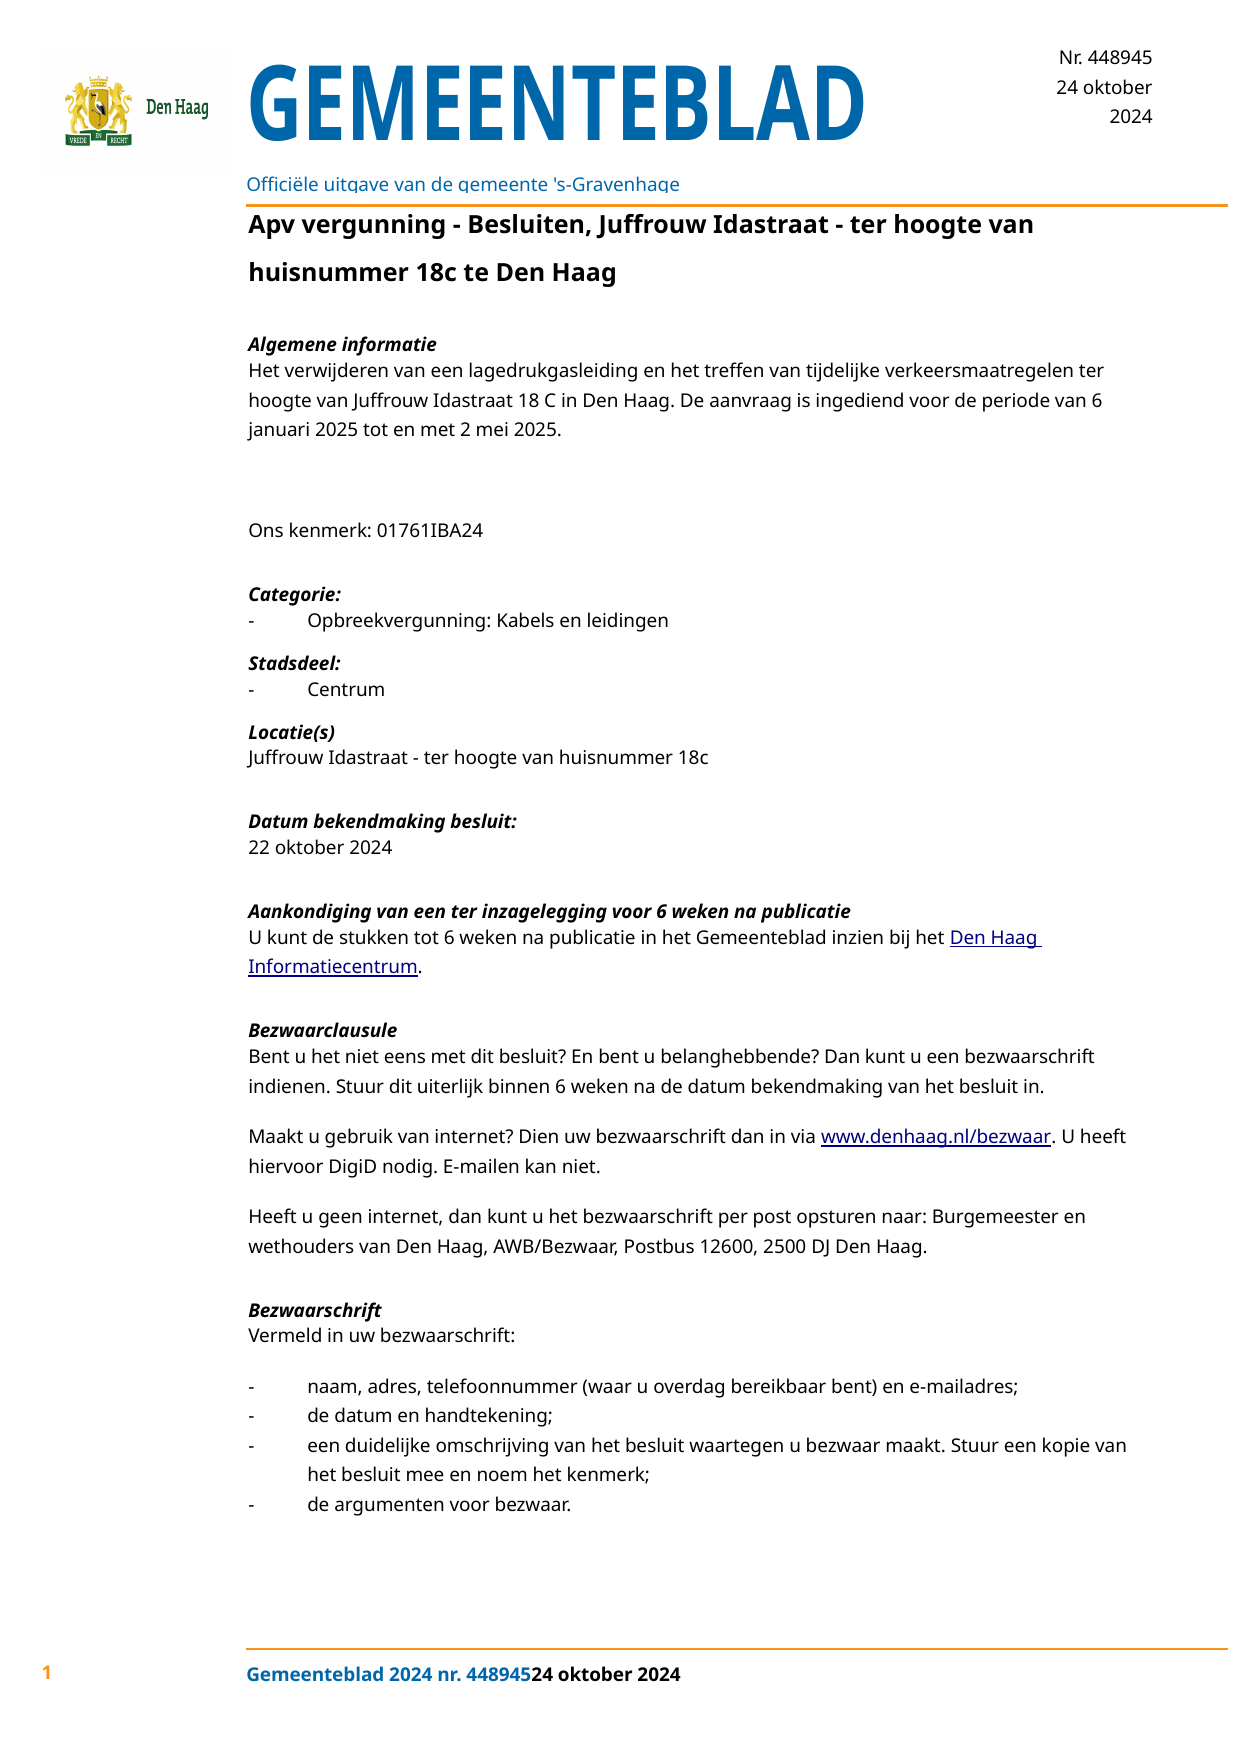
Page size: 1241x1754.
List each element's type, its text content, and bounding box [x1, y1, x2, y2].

list de datum en handtekening; [248, 1402, 1152, 1428]
list Centrum [248, 676, 1152, 701]
text Apv vergunning - Besluiten, Juffrouw Idastraat - ter hoogte van huisnummer 18c te Den Haag [248, 207, 1152, 288]
list Opbreekvergunning: Kabels en leidingen [248, 607, 1152, 633]
text Ons kenmerk: 01761IBA24 [248, 517, 1152, 543]
text Het verwijderen van een lagedrukgasleiding en het treffen van tijdelijke verkeersmaatregelen ter hoogte van Juffrouw Idastraat 18 C in Den Haag. De aanvraag is ingediend voor de periode van 6 januari 2025 tot en met 2 mei 2025. [248, 357, 1152, 442]
text Heeft u geen internet, dan kunt u het bezwaarschrift per post opsturen naar: Burgemeester en wethouders van Den Haag, AWB/Bezwaar, Postbus 12600, 2500 DJ Den Haag. [248, 1203, 1152, 1258]
text Stadsdeel: [248, 650, 1152, 676]
text Maakt u gebruik van internet? Dien uw bezwaarschrift dan in via www.denhaag.nl/bezwaar. U heeft hiervoor DigiD nodig. E-mailen kan niet. [248, 1123, 1152, 1178]
text 22 oktober 2024 [248, 834, 1152, 860]
text Aankondiging van een ter inzagelegging voor 6 weken na publicatie [248, 898, 1152, 924]
text Datum bekendmaking besluit: [248, 808, 1152, 834]
text Bezwaarclausule [248, 1017, 1152, 1043]
text Bezwaarschrift [248, 1297, 1152, 1322]
list de argumenten voor bezwaar. [248, 1491, 1152, 1517]
list naam, adres, telefoonnummer (waar u overdag bereikbaar bent) en e-mailadres; [248, 1373, 1152, 1399]
text Locatie(s) [248, 719, 1152, 744]
text Algemene informatie [248, 331, 1152, 357]
list een duidelijke omschrijving van het besluit waartegen u bezwaar maakt. Stuur een kopie van het besluit mee en noem het kenmerk; [248, 1432, 1152, 1487]
text U kunt de stukken tot 6 weken na publicatie in het Gemeenteblad inzien bij het Den Haag Informatiecentrum. [248, 924, 1152, 979]
text Categorie: [248, 581, 1152, 607]
picture [41, 47, 231, 172]
text Vermeld in uw bezwaarschrift: [248, 1322, 1152, 1348]
text Bent u het niet eens met dit besluit? En bent u belanghebbende? Dan kunt u een bezwaarschrift indienen. Stuur dit uiterlijk binnen 6 weken na de datum bekendmaking van het besluit in. [248, 1043, 1152, 1098]
text Juffrouw Idastraat - ter hoogte van huisnummer 18c [248, 744, 1152, 770]
